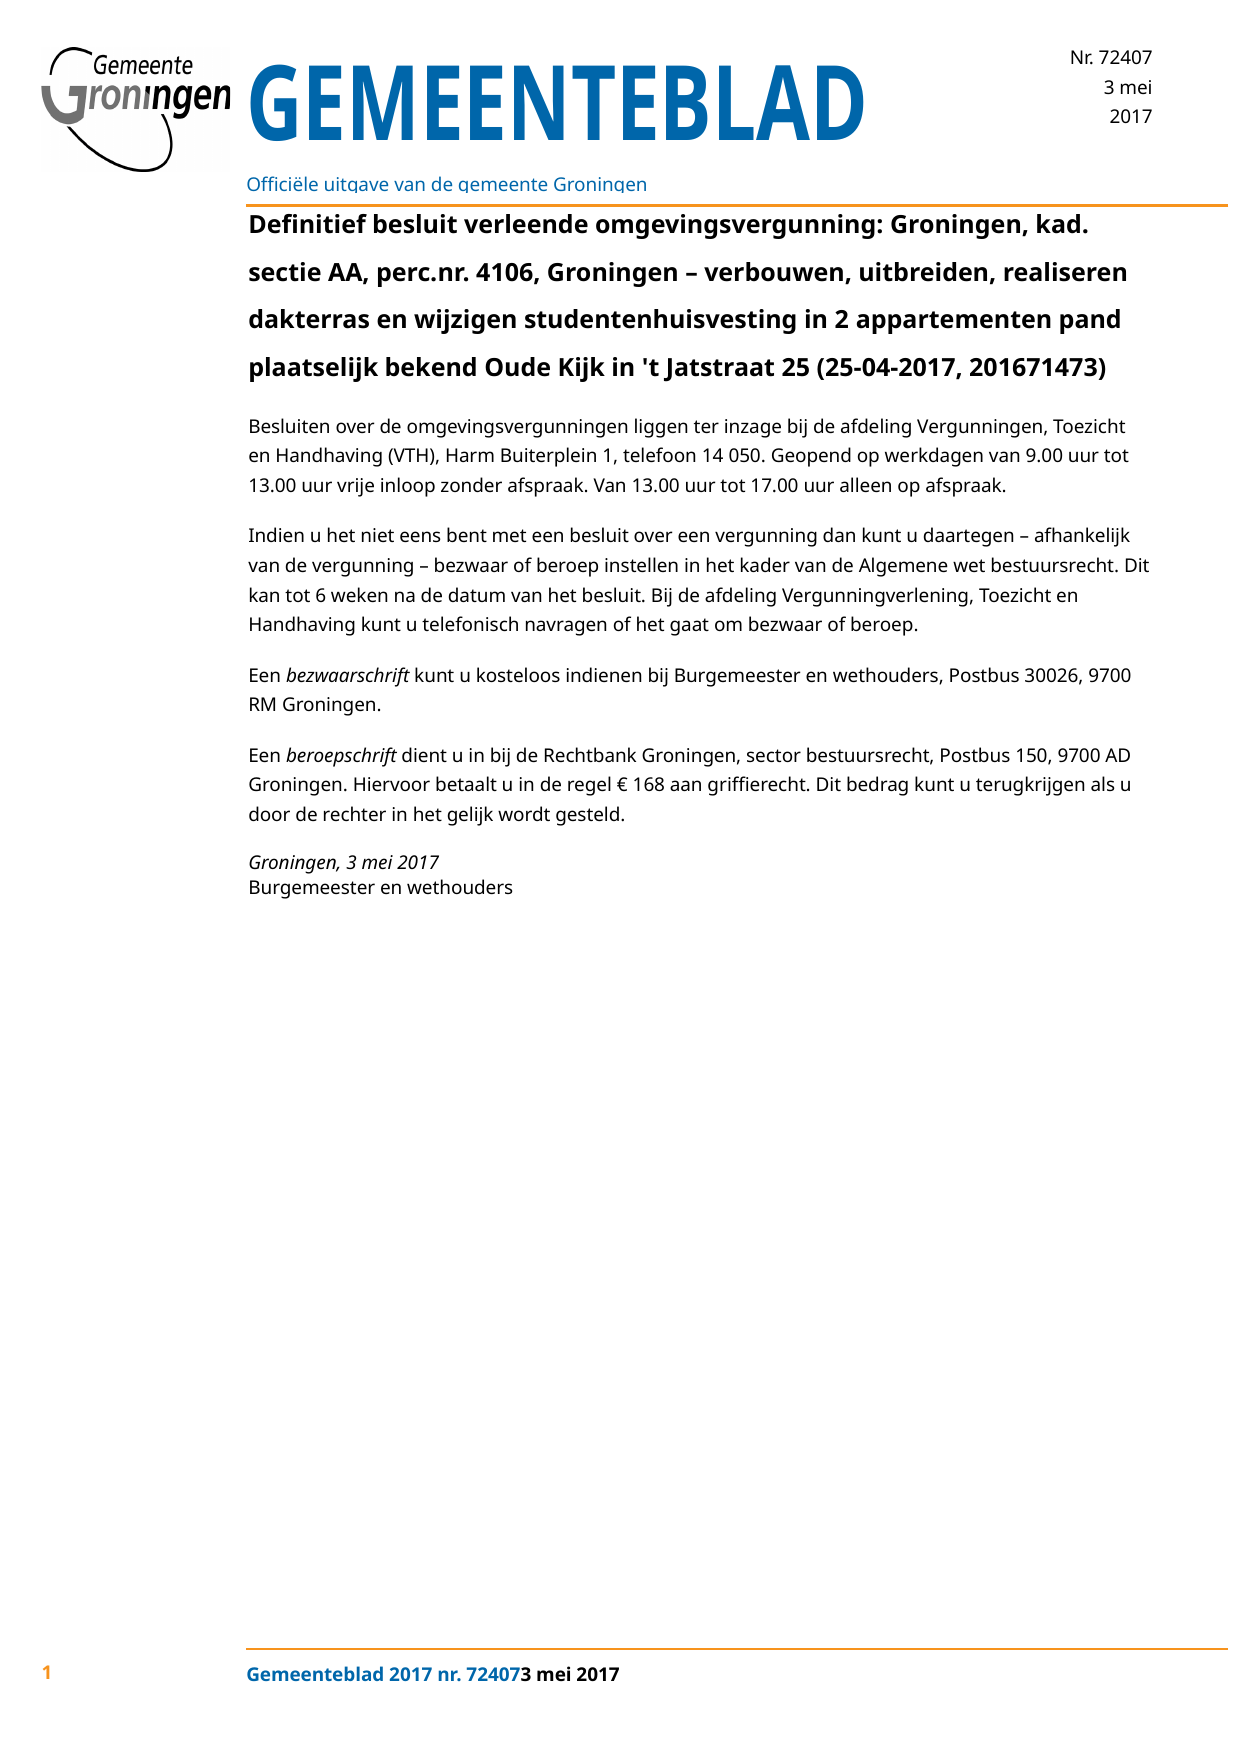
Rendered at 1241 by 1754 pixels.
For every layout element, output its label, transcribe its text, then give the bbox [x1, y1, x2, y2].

picture [41, 47, 231, 172]
text Burgemeester en wethouders [248, 874, 1152, 900]
text Een beroepschrift dient u in bij de Rechtbank Groningen, sector bestuursrecht, Postbus 150, 9700 AD Groningen. Hiervoor betaalt u in de regel € 168 aan griffierecht. Dit bedrag kunt u terugkrijgen als u door de rechter in het gelijk wordt gesteld. [248, 742, 1152, 827]
text Definitief besluit verleende omgevingsvergunning: Groningen, kad. sectie AA, perc.nr. 4106, Groningen – verbouwen, uitbreiden, realiseren dakterras en wijzigen studentenhuisvesting in 2 appartementen pand plaatselijk bekend Oude Kijk in 't Jatstraat 25 (25-04-2017, 201671473) [248, 207, 1152, 384]
text Groningen, 3 mei 2017 [248, 849, 1152, 874]
text Indien u het niet eens bent met een besluit over een vergunning dan kunt u daartegen – afhankelijk van de vergunning – bezwaar of beroep instellen in het kader van de Algemene wet bestuursrecht. Dit kan tot 6 weken na de datum van het besluit. Bij de afdeling Vergunningverlening, Toezicht en Handhaving kunt u telefonisch navragen of het gaat om bezwaar of beroep. [248, 523, 1152, 637]
text Een bezwaarschrift kunt u kosteloos indienen bij Burgemeester en wethouders, Postbus 30026, 9700 RM Groningen. [248, 662, 1152, 717]
text Besluiten over de omgevingsvergunningen liggen ter inzage bij de afdeling Vergunningen, Toezicht en Handhaving (VTH), Harm Buiterplein 1, telefoon 14 050. Geopend op werkdagen van 9.00 uur tot 13.00 uur vrije inloop zonder afspraak. Van 13.00 uur tot 17.00 uur alleen op afspraak. [248, 413, 1152, 498]
